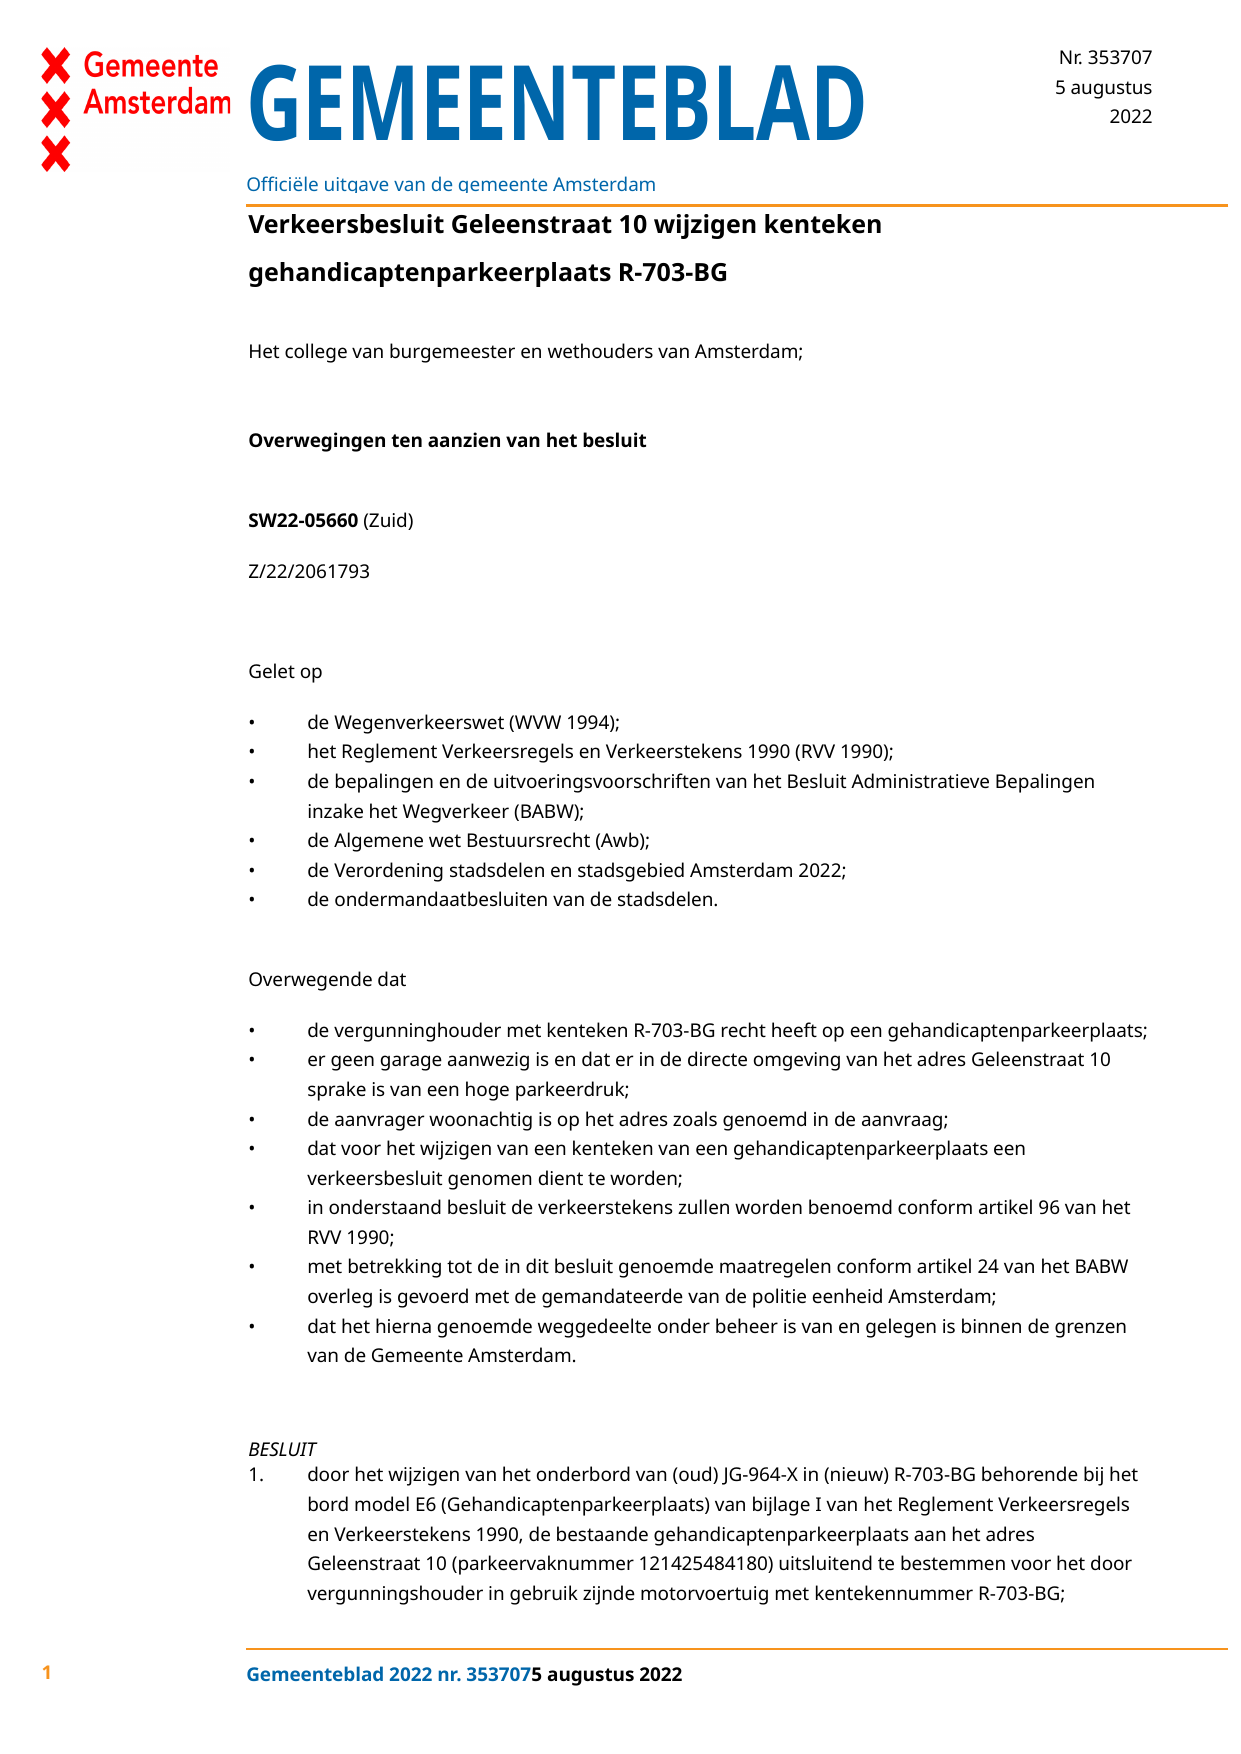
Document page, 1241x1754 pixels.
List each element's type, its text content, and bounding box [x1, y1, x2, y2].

list de vergunninghouder met kenteken R-703-BG recht heeft op een gehandicaptenparkeerplaats; [248, 1017, 1152, 1043]
text Overwegende dat [248, 967, 1152, 992]
list door het wijzigen van het onderbord van (oud) JG-964-X in (nieuw) R-703-BG behorende bij het bord model E6 (Gehandicaptenparkeerplaats) van bijlage I van het Reglement Verkeersregels en Verkeerstekens 1990, de bestaande gehandicaptenparkeerplaats aan het adres Geleenstraat 10 (parkeervaknummer 121425484180) uitsluitend te bestemmen voor het door vergunningshouder in gebruik zijnde motorvoertuig met kentekennummer R-703-BG; [248, 1462, 1152, 1606]
list dat voor het wijzigen van een kenteken van een gehandicaptenparkeerplaats een verkeersbesluit genomen dient te worden; [248, 1135, 1152, 1191]
list met betrekking tot de in dit besluit genoemde maatregelen conform artikel 24 van het BABW overleg is gevoerd met de gemandateerde van de politie eenheid Amsterdam; [248, 1254, 1152, 1309]
list het Reglement Verkeersregels en Verkeerstekens 1990 (RVV 1990); [248, 739, 1152, 764]
text Z/22/2061793 [248, 558, 1152, 583]
list in onderstaand besluit de verkeerstekens zullen worden benoemd conform artikel 96 van het RVV 1990; [248, 1194, 1152, 1250]
text Gelet op [248, 659, 1152, 684]
list er geen garage aanwezig is en dat er in de directe omgeving van het adres Geleenstraat 10 sprake is van een hoge parkeerdruk; [248, 1047, 1152, 1102]
text Het college van burgemeester en wethouders van Amsterdam; [248, 339, 1152, 364]
list de Verordening stadsdelen en stadsgebied Amsterdam 2022; [248, 857, 1152, 883]
list dat het hierna genoemde weggedeelte onder beheer is van en gelegen is binnen de grenzen van de Gemeente Amsterdam. [248, 1313, 1152, 1368]
list de ondermandaatbesluiten van de stadsdelen. [248, 887, 1152, 912]
picture [41, 47, 231, 172]
list de aanvrager woonachtig is op het adres zoals genoemd in de aanvraag; [248, 1106, 1152, 1131]
text Overwegingen ten aanzien van het besluit [248, 427, 1152, 453]
text BESLUIT [248, 1436, 1152, 1462]
list de bepalingen en de uitvoeringsvoorschriften van het Besluit Administratieve Bepalingen inzake het Wegverkeer (BABW); [248, 768, 1152, 823]
text SW22-05660 (Zuid) [248, 507, 1152, 533]
text Verkeersbesluit Geleenstraat 10 wijzigen kenteken gehandicaptenparkeerplaats R-703-BG [248, 207, 1152, 288]
list de Algemene wet Bestuursrecht (Awb); [248, 827, 1152, 853]
list de Wegenverkeerswet (WVW 1994); [248, 709, 1152, 735]
